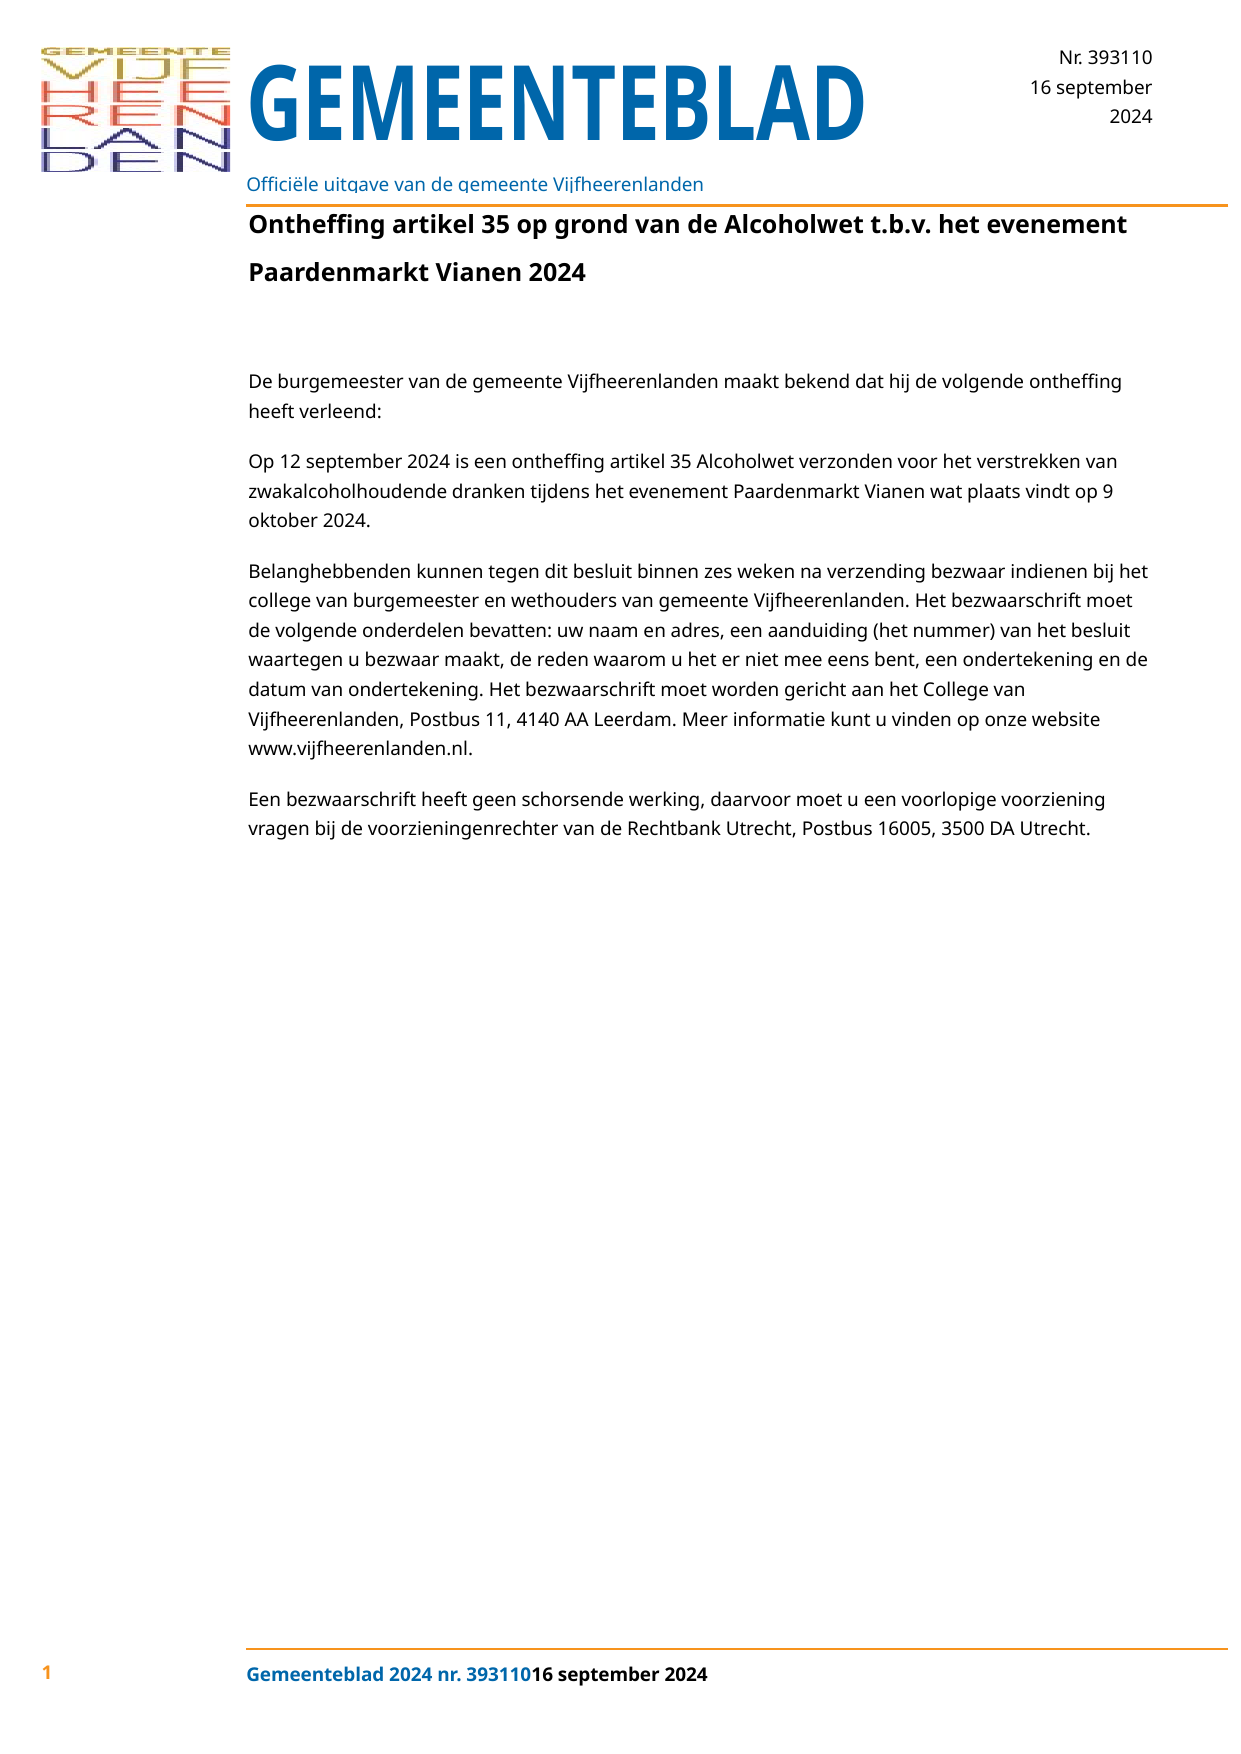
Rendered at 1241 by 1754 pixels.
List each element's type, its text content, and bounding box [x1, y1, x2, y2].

text Ontheffing artikel 35 op grond van de Alcoholwet t.b.v. het evenement Paardenmarkt Vianen 2024 [248, 207, 1152, 288]
text Belanghebbenden kunnen tegen dit besluit binnen zes weken na verzending bezwaar indienen bij het college van burgemeester en wethouders van gemeente Vijfheerenlanden. Het bezwaarschrift moet de volgende onderdelen bevatten: uw naam en adres, een aanduiding (het nummer) van het besluit waartegen u bezwaar maakt, de reden waarom u het er niet mee eens bent, een ondertekening en de datum van ondertekening. Het bezwaarschrift moet worden gericht aan het College van Vijfheerenlanden, Postbus 11, 4140 AA Leerdam. Meer informatie kunt u vinden op onze website www.vijfheerenlanden.nl. [248, 558, 1152, 761]
text De burgemeester van de gemeente Vijfheerenlanden maakt bekend dat hij de volgende ontheffing heeft verleend: [248, 368, 1152, 424]
text Een bezwaarschrift heeft geen schorsende werking, daarvoor moet u een voorlopige voorziening vragen bij de voorzieningenrechter van de Rechtbank Utrecht, Postbus 16005, 3500 DA Utrecht. [248, 786, 1152, 841]
text Op 12 september 2024 is een ontheffing artikel 35 Alcoholwet verzonden voor het verstrekken van zwakalcoholhoudende dranken tijdens het evenement Paardenmarkt Vianen wat plaats vindt op 9 oktober 2024. [248, 448, 1152, 533]
picture [41, 47, 231, 172]
